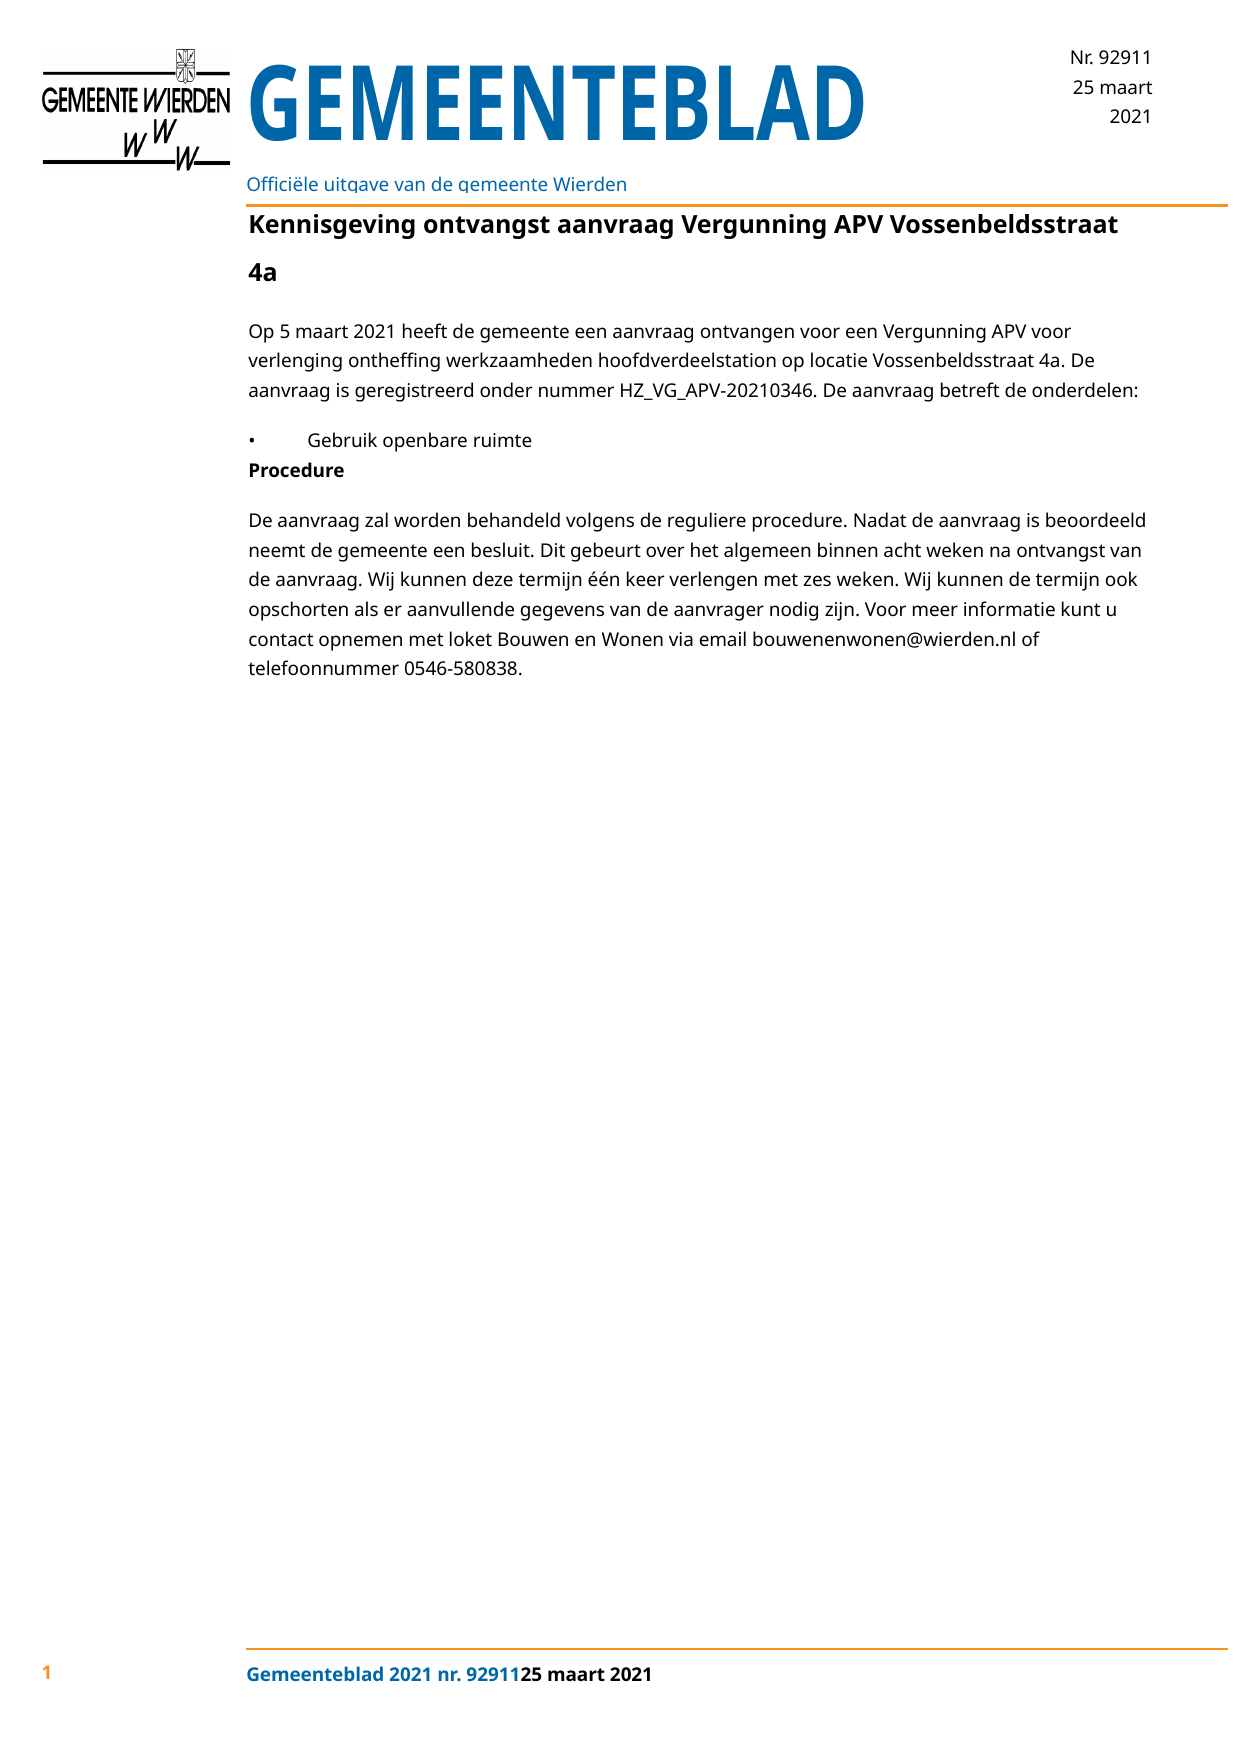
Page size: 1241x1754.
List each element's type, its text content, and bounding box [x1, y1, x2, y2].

text Procedure [248, 457, 1152, 483]
text Op 5 maart 2021 heeft de gemeente een aanvraag ontvangen voor een Vergunning APV voor verlenging ontheffing werkzaamheden hoofdverdeelstation op locatie Vossenbeldsstraat 4a. De aanvraag is geregistreerd onder nummer HZ_VG_APV-20210346. De aanvraag betreft de onderdelen: [248, 318, 1152, 403]
picture [41, 47, 231, 172]
list Gebruik openbare ruimte [248, 427, 1152, 453]
text De aanvraag zal worden behandeld volgens de reguliere procedure. Nadat de aanvraag is beoordeeld neemt de gemeente een besluit. Dit gebeurt over het algemeen binnen acht weken na ontvangst van de aanvraag. Wij kunnen deze termijn één keer verlengen met zes weken. Wij kunnen de termijn ook opschorten als er aanvullende gegevens van de aanvrager nodig zijn. Voor meer informatie kunt u contact opnemen met loket Bouwen en Wonen via email bouwenenwonen@wierden.nl of telefoonnummer 0546-580838. [248, 507, 1152, 681]
text Kennisgeving ontvangst aanvraag Vergunning APV Vossenbeldsstraat 4a [248, 207, 1152, 288]
